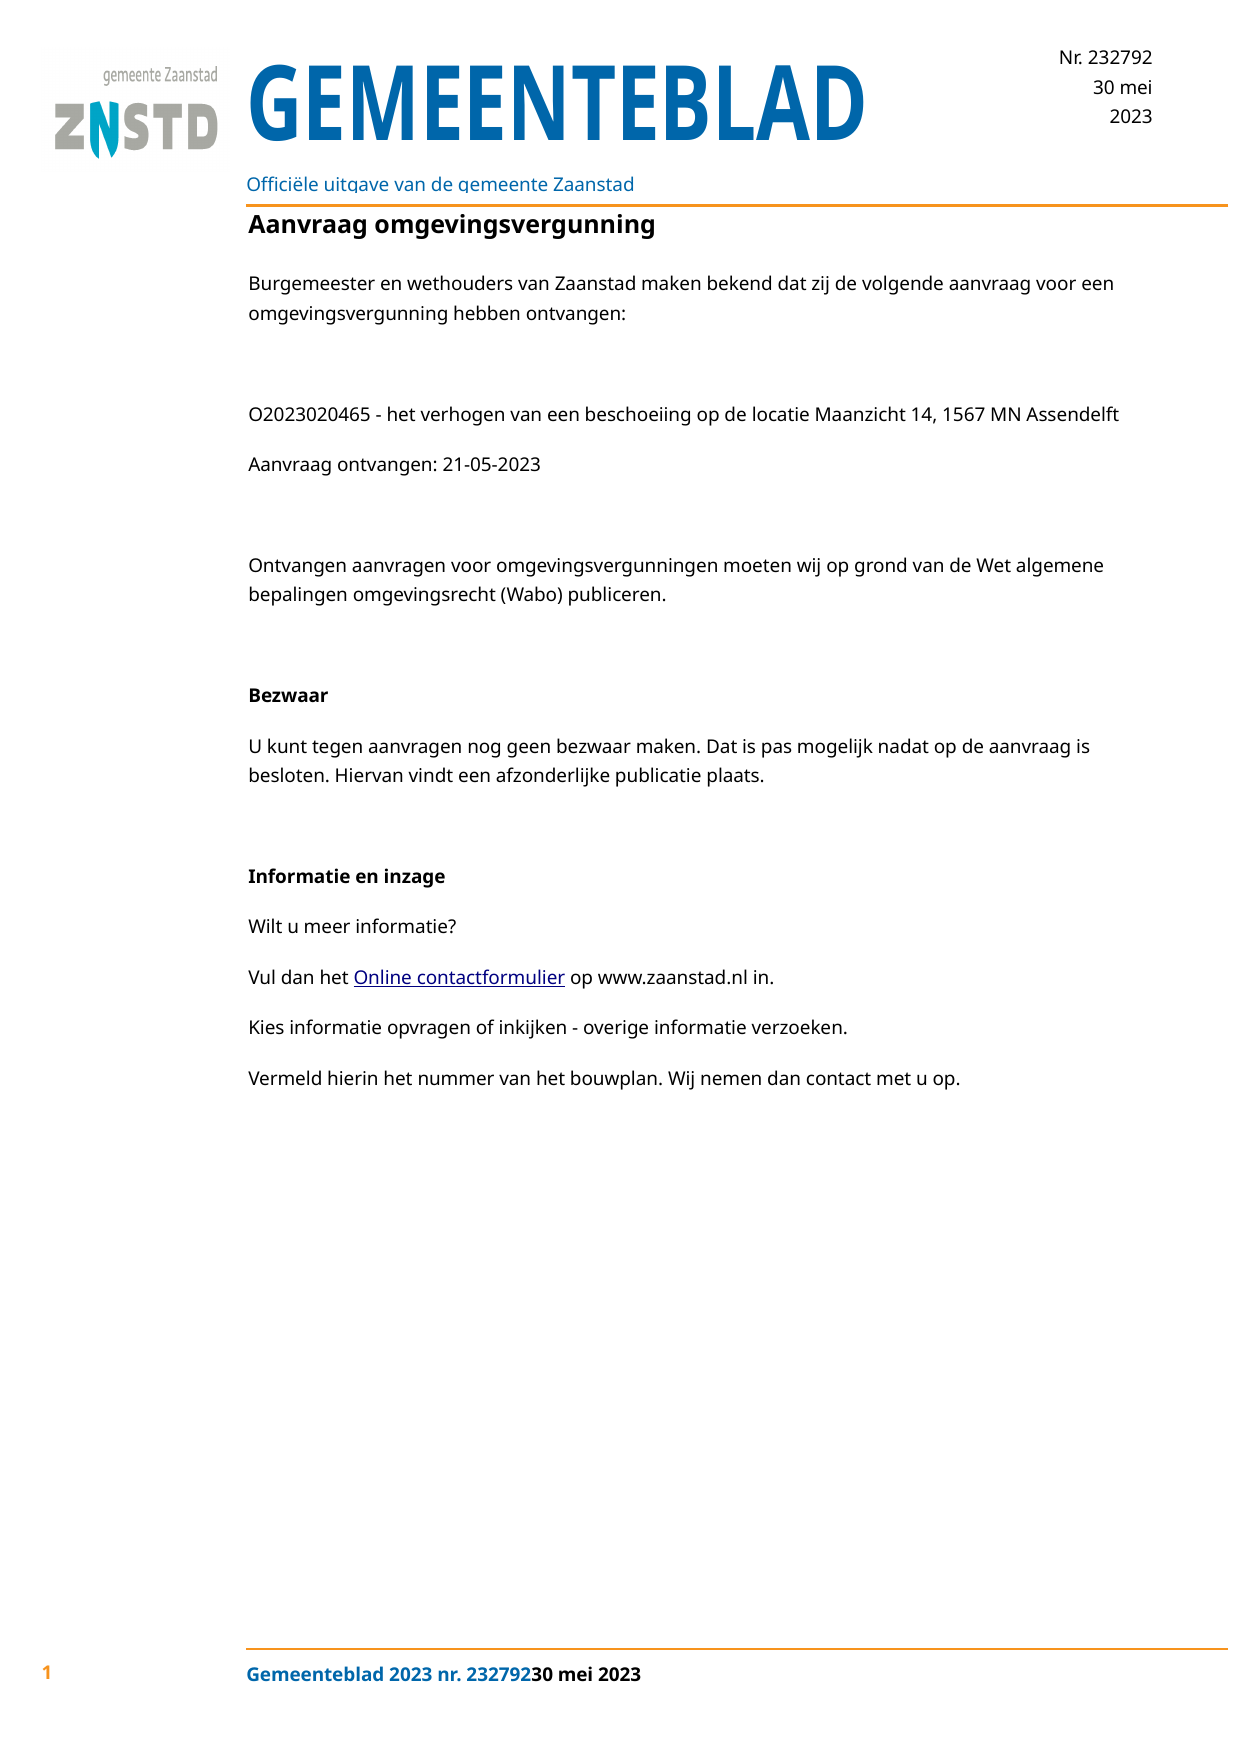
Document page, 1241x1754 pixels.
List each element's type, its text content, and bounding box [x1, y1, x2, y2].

text U kunt tegen aanvragen nog geen bezwaar maken. Dat is pas mogelijk nadat op de aanvraag is besloten. Hiervan vindt een afzonderlijke publicatie plaats. [248, 733, 1152, 788]
text O2023020465 - het verhogen van een beschoeiing op de locatie Maanzicht 14, 1567 MN Assendelft [248, 401, 1152, 426]
text Wilt u meer informatie? [248, 914, 1152, 939]
text Burgemeester en wethouders van Zaanstad maken bekend dat zij de volgende aanvraag voor een omgevingsvergunning hebben ontvangen: [248, 270, 1152, 326]
text Aanvraag omgevingsvergunning [248, 207, 1152, 241]
text Aanvraag ontvangen: 21-05-2023 [248, 451, 1152, 477]
text Vul dan het Online contactformulier op www.zaanstad.nl in. [248, 964, 1152, 990]
picture [41, 47, 231, 172]
text Informatie en inzage [248, 863, 1152, 889]
text Vermeld hierin het nummer van het bouwplan. Wij nemen dan contact met u op. [248, 1065, 1152, 1091]
text Bezwaar [248, 682, 1152, 708]
text Ontvangen aanvragen voor omgevingsvergunningen moeten wij op grond van de Wet algemene bepalingen omgevingsrecht (Wabo) publiceren. [248, 552, 1152, 607]
text Kies informatie opvragen of inkijken - overige informatie verzoeken. [248, 1014, 1152, 1040]
